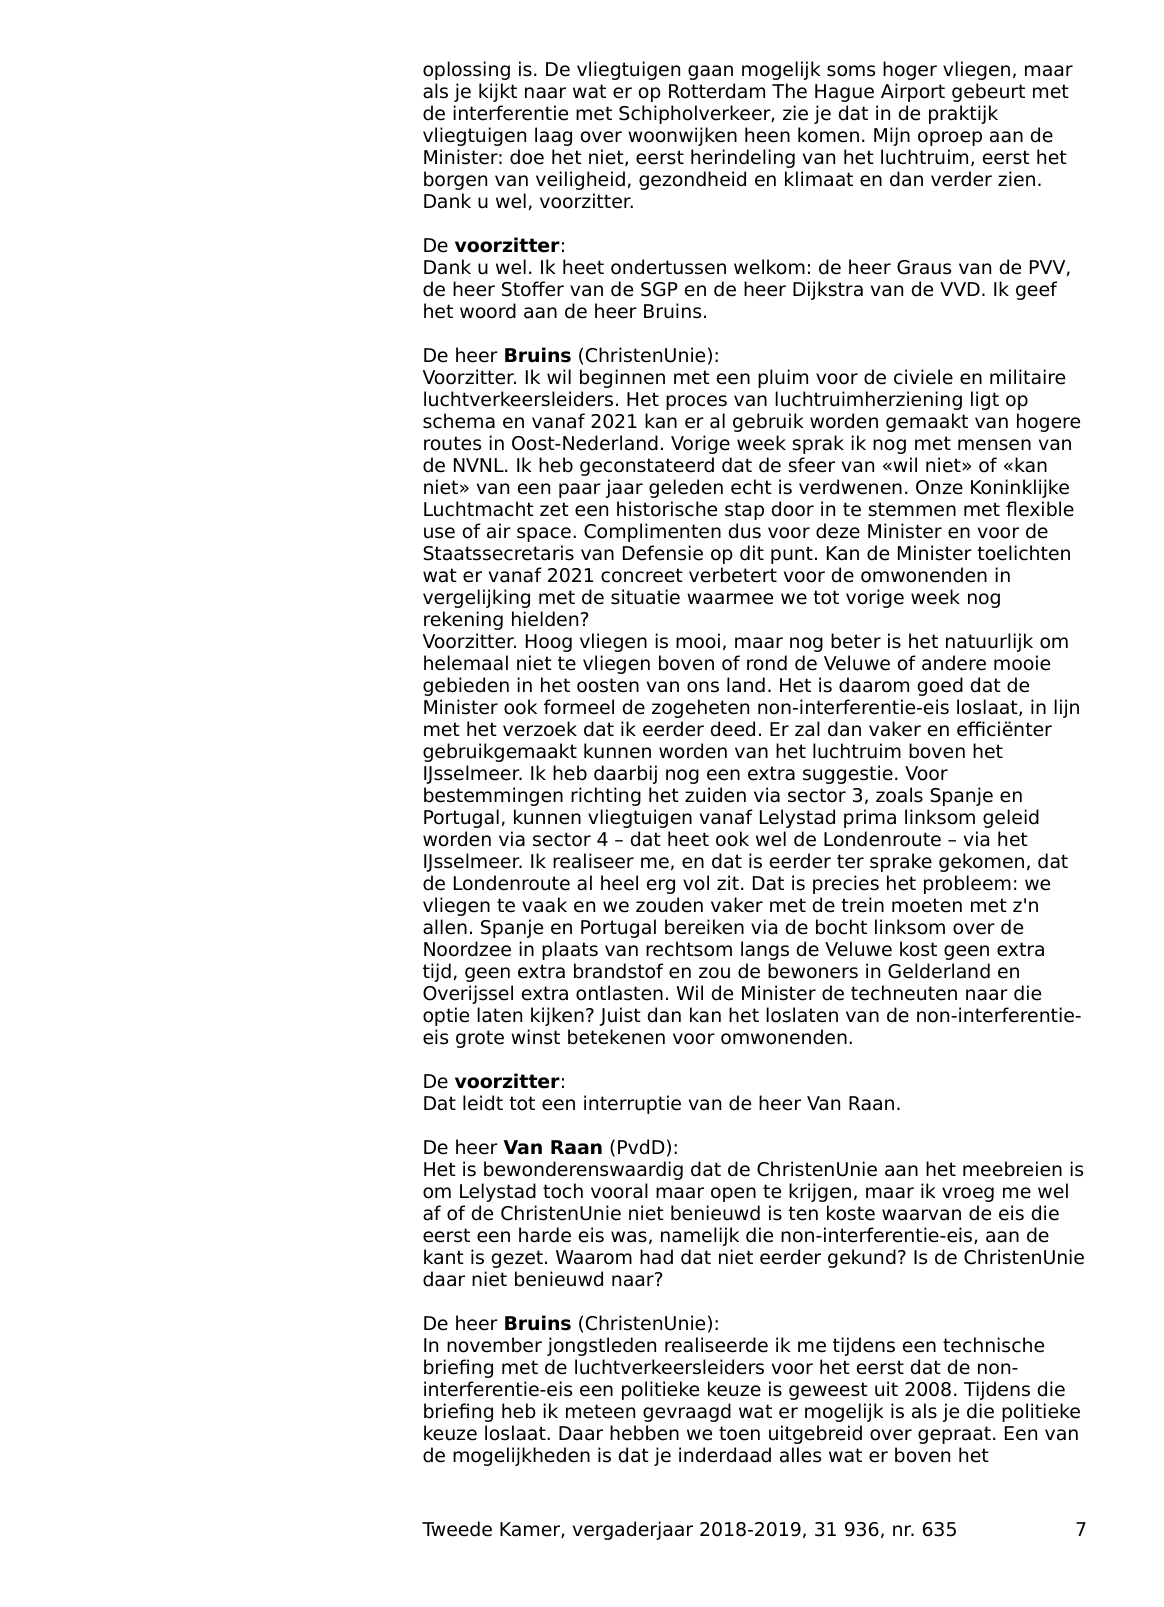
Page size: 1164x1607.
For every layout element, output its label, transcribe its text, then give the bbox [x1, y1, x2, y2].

text Dank u wel, voorzitter. [422, 191, 1087, 213]
text In november jongstleden realiseerde ik me tijdens een technische briefing met de luchtverkeersleiders voor het eerst dat de non-interferentie-eis een politieke keuze is geweest uit 2008. Tijdens die briefing heb ik meteen gevraagd wat er mogelijk is als je die politieke keuze loslaat. Daar hebben we toen uitgebreid over gepraat. Een van de mogelijkheden is dat je inderdaad alles wat er boven het [422, 1335, 1087, 1467]
text Voorzitter. Hoog vliegen is mooi, maar nog beter is het natuurlijk om helemaal niet te vliegen boven of rond de Veluwe of andere mooie gebieden in het oosten van ons land. Het is daarom goed dat de Minister ook formeel de zogeheten non-interferentie-eis loslaat, in lijn met het verzoek dat ik eerder deed. Er zal dan vaker en efficiënter gebruikgemaakt kunnen worden van het luchtruim boven het IJsselmeer. Ik heb daarbij nog een extra suggestie. Voor bestemmingen richting het zuiden via sector 3, zoals Spanje en Portugal, kunnen vliegtuigen vanaf Lelystad prima linksom geleid worden via sector 4 – dat heet ook wel de Londenroute – via het IJsselmeer. Ik realiseer me, en dat is eerder ter sprake gekomen, dat de Londenroute al heel erg vol zit. Dat is precies het probleem: we vliegen te vaak en we zouden vaker met de trein moeten met z'n allen. Spanje en Portugal bereiken via de bocht linksom over de Noordzee in plaats van rechtsom langs de Veluwe kost geen extra tijd, geen extra brandstof en zou de bewoners in Gelderland en Overijssel extra ontlasten. Wil de Minister de techneuten naar die optie laten kijken? Juist dan kan het loslaten van de non-interferentie-eis grote winst betekenen voor omwonenden. [422, 631, 1087, 1048]
text De voorzitter: [422, 1071, 1087, 1093]
text De heer Bruins (ChristenUnie): [422, 1313, 1087, 1335]
text Dat leidt tot een interruptie van de heer Van Raan. [422, 1093, 1087, 1115]
text De heer Van Raan (PvdD): [422, 1137, 1087, 1159]
text oplossing is. De vliegtuigen gaan mogelijk soms hoger vliegen, maar als je kijkt naar wat er op Rotterdam The Hague Airport gebeurt met de interferentie met Schipholverkeer, zie je dat in de praktijk vliegtuigen laag over woonwijken heen komen. Mijn oproep aan de Minister: doe het niet, eerst herindeling van het luchtruim, eerst het borgen van veiligheid, gezondheid en klimaat en dan verder zien. [422, 59, 1087, 191]
text Het is bewonderenswaardig dat de ChristenUnie aan het meebreien is om Lelystad toch vooral maar open te krijgen, maar ik vroeg me wel af of de ChristenUnie niet benieuwd is ten koste waarvan de eis die eerst een harde eis was, namelijk die non-interferentie-eis, aan de kant is gezet. Waarom had dat niet eerder gekund? Is de ChristenUnie daar niet benieuwd naar? [422, 1159, 1087, 1291]
text De heer Bruins (ChristenUnie): [422, 345, 1087, 367]
text Dank u wel. Ik heet ondertussen welkom: de heer Graus van de PVV, de heer Stoffer van de SGP en de heer Dijkstra van de VVD. Ik geef het woord aan de heer Bruins. [422, 257, 1087, 323]
text De voorzitter: [422, 235, 1087, 257]
text Voorzitter. Ik wil beginnen met een pluim voor de civiele en militaire luchtverkeersleiders. Het proces van luchtruimherziening ligt op schema en vanaf 2021 kan er al gebruik worden gemaakt van hogere routes in Oost-Nederland. Vorige week sprak ik nog met mensen van de NVNL. Ik heb geconstateerd dat de sfeer van «wil niet» of «kan niet» van een paar jaar geleden echt is verdwenen. Onze Koninklijke Luchtmacht zet een historische stap door in te stemmen met flexible use of air space. Complimenten dus voor deze Minister en voor de Staatssecretaris van Defensie op dit punt. Kan de Minister toelichten wat er vanaf 2021 concreet verbetert voor de omwonenden in vergelijking met de situatie waarmee we tot vorige week nog rekening hielden? [422, 367, 1087, 631]
